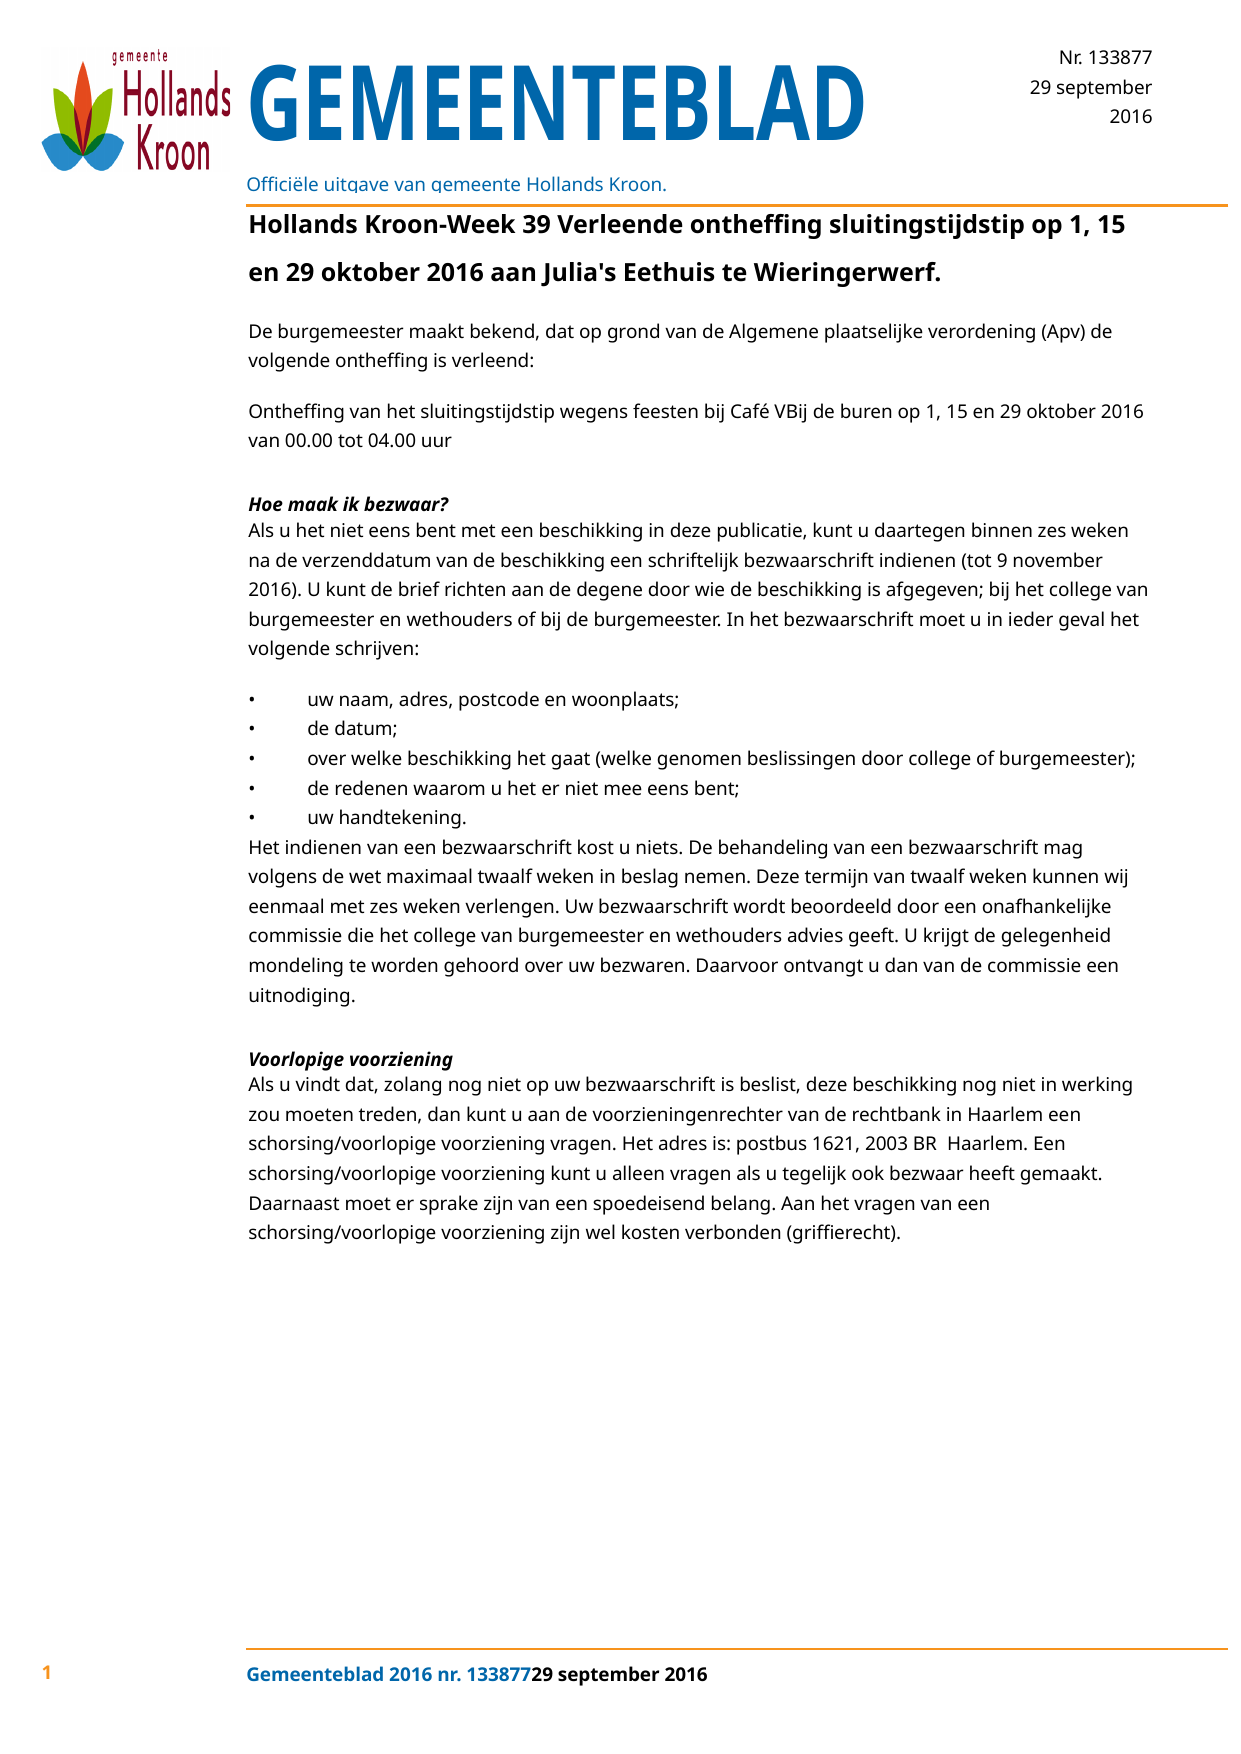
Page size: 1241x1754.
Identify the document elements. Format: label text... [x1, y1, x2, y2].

list de redenen waarom u het er niet mee eens bent; [248, 775, 1152, 800]
text Ontheffing van het sluitingstijdstip wegens feesten bij Café VBij de buren op 1, 15 en 29 oktober 2016 van 00.00 tot 04.00 uur [248, 398, 1152, 453]
text Hollands Kroon-Week 39 Verleende ontheffing sluitingstijdstip op 1, 15 en 29 oktober 2016 aan Julia's Eethuis te Wieringerwerf. [248, 207, 1152, 288]
list uw naam, adres, postcode en woonplaats; [248, 686, 1152, 712]
text De burgemeester maakt bekend, dat op grond van de Algemene plaatselijke verordening (Apv) de volgende ontheffing is verleend: [248, 318, 1152, 373]
list de datum; [248, 716, 1152, 741]
list over welke beschikking het gaat (welke genomen beslissingen door college of burgemeester); [248, 745, 1152, 771]
text Het indienen van een bezwaarschrift kost u niets. De behandeling van een bezwaarschrift mag volgens de wet maximaal twaalf weken in beslag nemen. Deze termijn van twaalf weken kunnen wij eenmaal met zes weken verlengen. Uw bezwaarschrift wordt beoordeeld door een onafhankelijke commissie die het college van burgemeester en wethouders advies geeft. U krijgt de gelegenheid mondeling te worden gehoord over uw bezwaren. Daarvoor ontvangt u dan van de commissie een uitnodiging. [248, 834, 1152, 1007]
text Hoe maak ik bezwaar? [248, 491, 1152, 517]
list uw handtekening. [248, 804, 1152, 830]
text Voorlopige voorziening [248, 1046, 1152, 1071]
picture [41, 47, 231, 172]
text Als u vindt dat, zolang nog niet op uw bezwaarschrift is beslist, deze beschikking nog niet in werking zou moeten treden, dan kunt u aan de voorzieningenrechter van de rechtbank in Haarlem een schorsing/voorlopige voorziening vragen. Het adres is: postbus 1621, 2003 BR Haarlem. Een schorsing/voorlopige voorziening kunt u alleen vragen als u tegelijk ook bezwaar heeft gemaakt. Daarnaast moet er sprake zijn van een spoedeisend belang. Aan het vragen van een schorsing/voorlopige voorziening zijn wel kosten verbonden (griffierecht). [248, 1071, 1152, 1245]
text Als u het niet eens bent met een beschikking in deze publicatie, kunt u daartegen binnen zes weken na de verzenddatum van de beschikking een schriftelijk bezwaarschrift indienen (tot 9 november 2016). U kunt de brief richten aan de degene door wie de beschikking is afgegeven; bij het college van burgemeester en wethouders of bij de burgemeester. In het bezwaarschrift moet u in ieder geval het volgende schrijven: [248, 517, 1152, 661]
